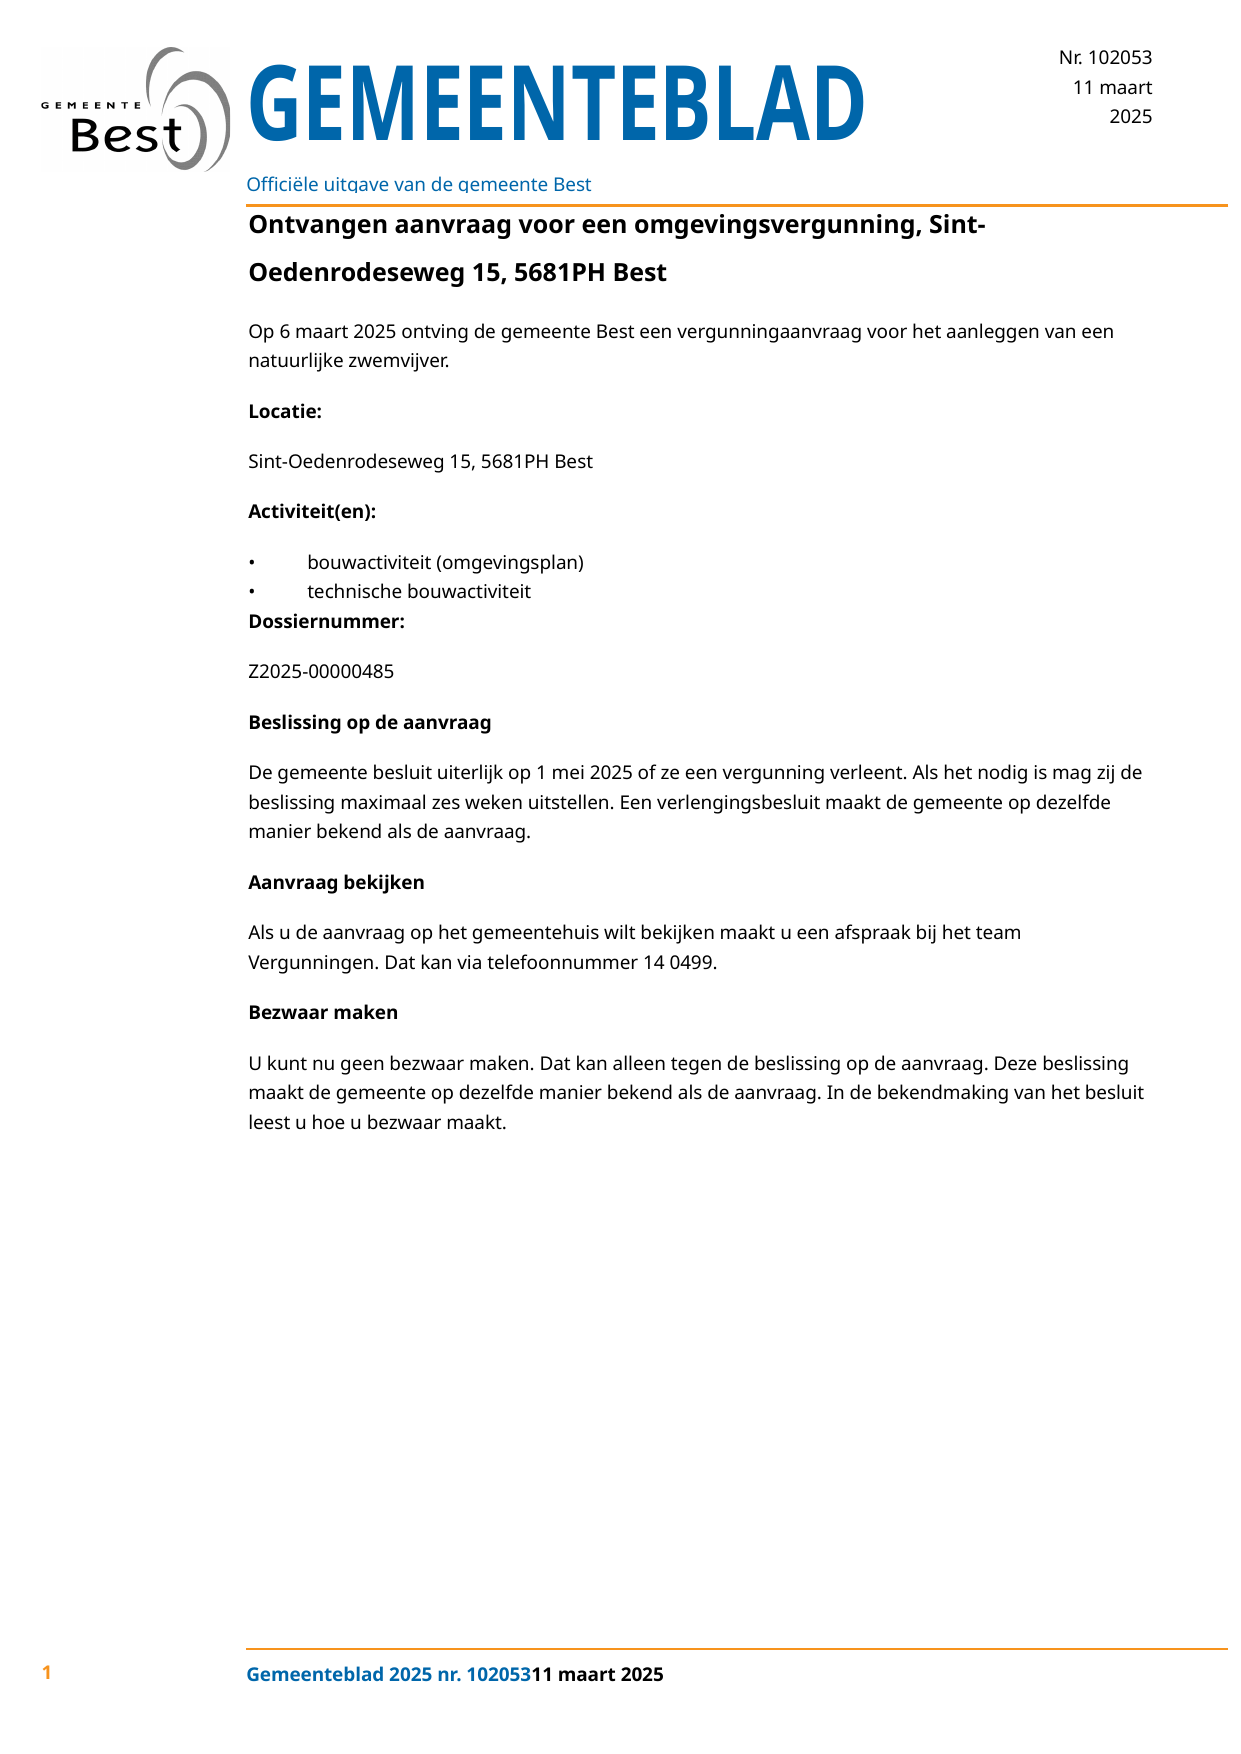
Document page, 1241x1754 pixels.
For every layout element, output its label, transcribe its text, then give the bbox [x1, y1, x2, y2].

list bouwactiviteit (omgevingsplan) [248, 549, 1152, 575]
text Op 6 maart 2025 ontving de gemeente Best een vergunningaanvraag voor het aanleggen van een natuurlijke zwemvijver. [248, 318, 1152, 373]
text Als u de aanvraag op het gemeentehuis wilt bekijken maakt u een afspraak bij het team Vergunningen. Dat kan via telefoonnummer 14 0499. [248, 919, 1152, 975]
text Beslissing op de aanvraag [248, 709, 1152, 735]
list technische bouwactiviteit [248, 579, 1152, 604]
text Z2025-00000485 [248, 659, 1152, 684]
text Aanvraag bekijken [248, 869, 1152, 895]
text Dossiernummer: [248, 608, 1152, 634]
text Activiteit(en): [248, 499, 1152, 524]
text Locatie: [248, 398, 1152, 424]
picture [41, 47, 231, 172]
text Bezwaar maken [248, 999, 1152, 1025]
text U kunt nu geen bezwaar maken. Dat kan alleen tegen de beslissing op de aanvraag. Deze beslissing maakt de gemeente op dezelfde manier bekend als de aanvraag. In de bekendmaking van het besluit leest u hoe u bezwaar maakt. [248, 1050, 1152, 1135]
text Sint-Oedenrodeseweg 15, 5681PH Best [248, 448, 1152, 474]
text Ontvangen aanvraag voor een omgevingsvergunning, Sint-Oedenrodeseweg 15, 5681PH Best [248, 207, 1152, 288]
text De gemeente besluit uiterlijk op 1 mei 2025 of ze een vergunning verleent. Als het nodig is mag zij de beslissing maximaal zes weken uitstellen. Een verlengingsbesluit maakt de gemeente op dezelfde manier bekend als de aanvraag. [248, 759, 1152, 844]
